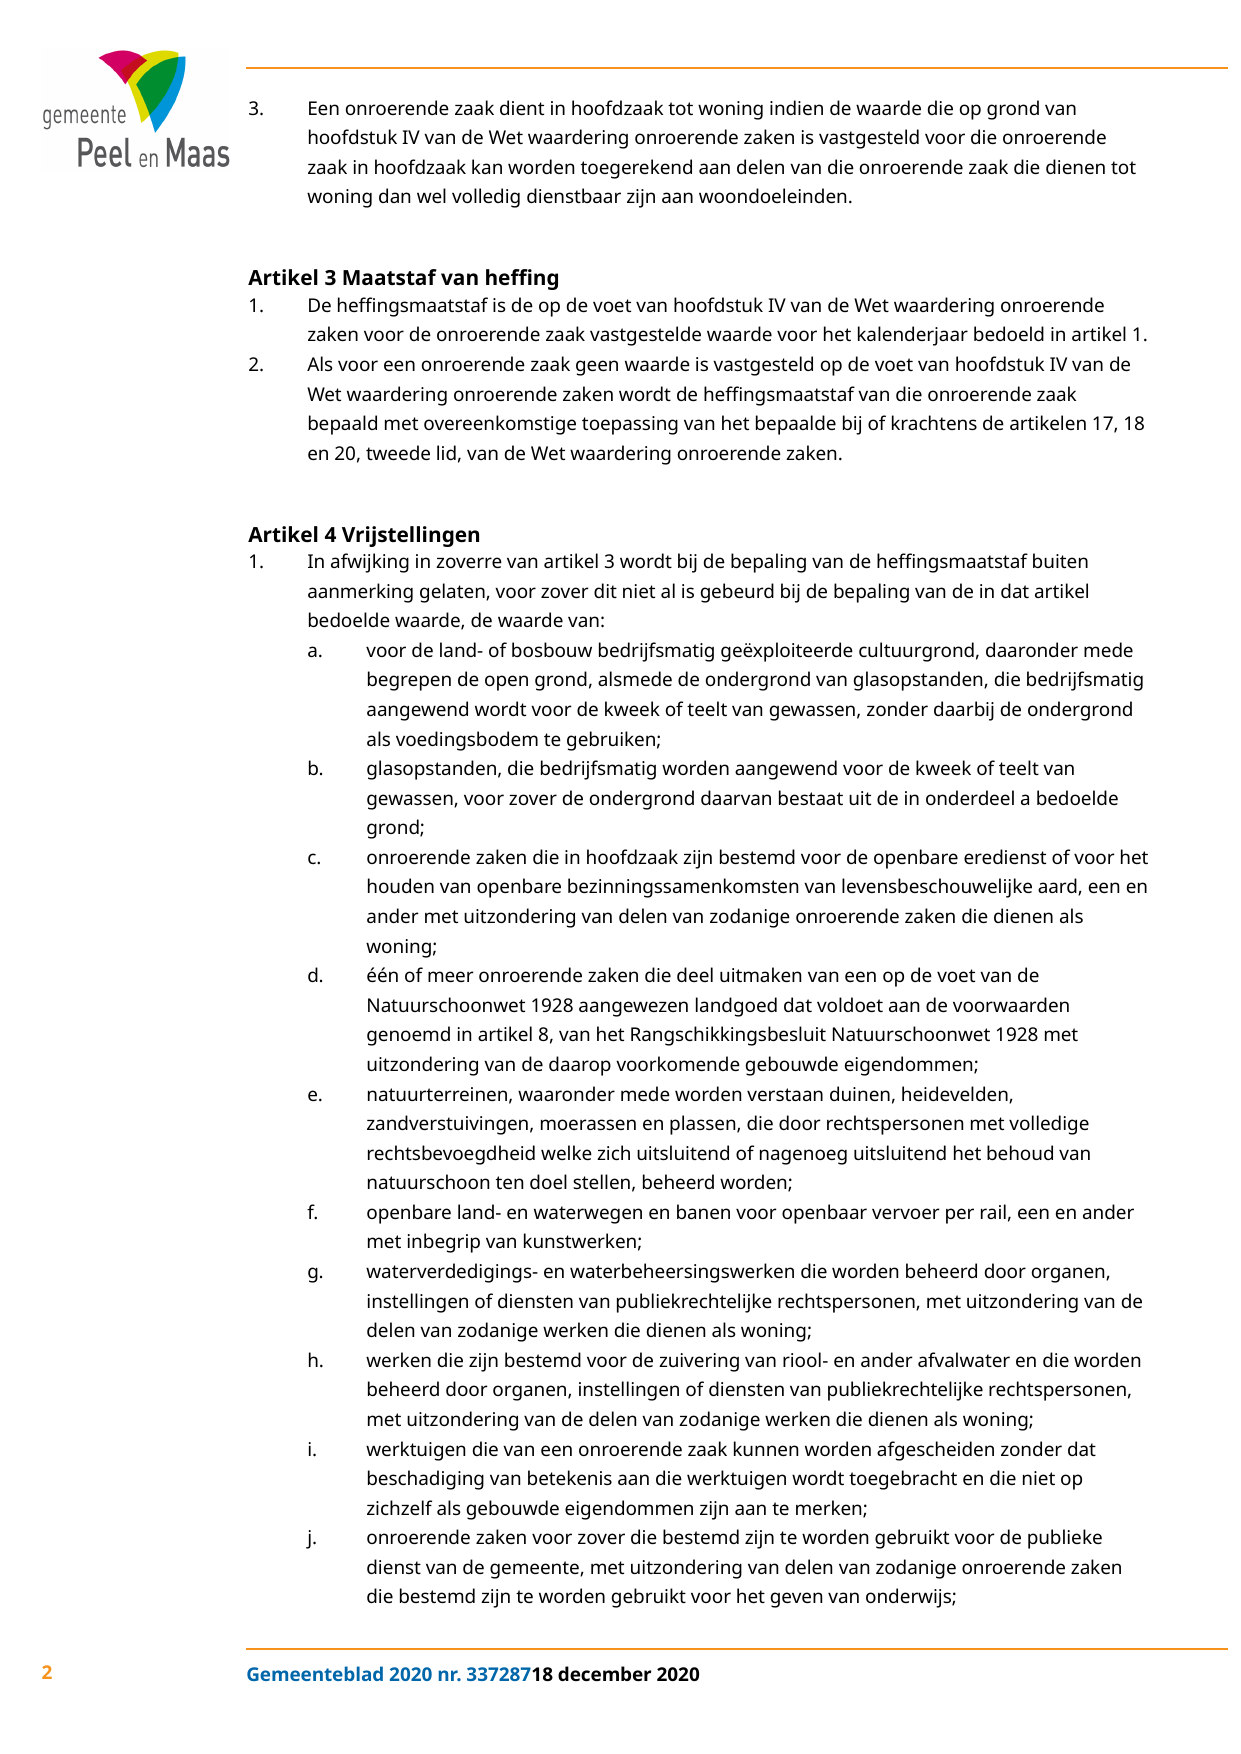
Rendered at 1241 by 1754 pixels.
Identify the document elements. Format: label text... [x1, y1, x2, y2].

picture [41, 47, 231, 172]
list openbare land- en waterwegen en banen voor openbaar vervoer per rail, een en ander met inbegrip van kunstwerken; [307, 1199, 1152, 1254]
list onroerende zaken die in hoofdzaak zijn bestemd voor de openbare eredienst of voor het houden van openbare bezinningssamenkomsten van levensbeschouwelijke aard, een en ander met uitzondering van delen van zodanige onroerende zaken die dienen als woning; [307, 844, 1152, 959]
list onroerende zaken voor zover die bestemd zijn te worden gebruikt voor de publieke dienst van de gemeente, met uitzondering van delen van zodanige onroerende zaken die bestemd zijn te worden gebruikt voor het geven van onderwijs; [307, 1524, 1152, 1609]
text Artikel 3 Maatstaf van heffing [248, 263, 1152, 292]
list Een onroerende zaak dient in hoofdzaak tot woning indien de waarde die op grond van hoofdstuk IV van de Wet waardering onroerende zaken is vastgesteld voor die onroerende zaak in hoofdzaak kan worden toegerekend aan delen van die onroerende zaak die dienen tot woning dan wel volledig dienstbaar zijn aan woondoeleinden. [248, 95, 1152, 209]
list In afwijking in zoverre van artikel 3 wordt bij de bepaling van de heffingsmaatstaf buiten aanmerking gelaten, voor zover dit niet al is gebeurd bij de bepaling van de in dat artikel bedoelde waarde, de waarde van: [248, 548, 1152, 633]
list De heffingsmaatstaf is de op de voet van hoofdstuk IV van de Wet waardering onroerende zaken voor de onroerende zaak vastgestelde waarde voor het kalenderjaar bedoeld in artikel 1. [248, 292, 1152, 347]
list glasopstanden, die bedrijfsmatig worden aangewend voor de kweek of teelt van gewassen, voor zover de ondergrond daarvan bestaat uit de in onderdeel a bedoelde grond; [307, 755, 1152, 840]
list waterverdedigings- en waterbeheersingswerken die worden beheerd door organen, instellingen of diensten van publiekrechtelijke rechtspersonen, met uitzondering van de delen van zodanige werken die dienen als woning; [307, 1258, 1152, 1343]
list werken die zijn bestemd voor de zuivering van riool- en ander afvalwater en die worden beheerd door organen, instellingen of diensten van publiekrechtelijke rechtspersonen, met uitzondering van de delen van zodanige werken die dienen als woning; [307, 1347, 1152, 1432]
list werktuigen die van een onroerende zaak kunnen worden afgescheiden zonder dat beschadiging van betekenis aan die werktuigen wordt toegebracht en die niet op zichzelf als gebouwde eigendommen zijn aan te merken; [307, 1436, 1152, 1521]
list Als voor een onroerende zaak geen waarde is vastgesteld op de voet van hoofdstuk IV van de Wet waardering onroerende zaken wordt de heffingsmaatstaf van die onroerende zaak bepaald met overeenkomstige toepassing van het bepaalde bij of krachtens de artikelen 17, 18 en 20, tweede lid, van de Wet waardering onroerende zaken. [248, 351, 1152, 466]
text Artikel 4 Vrijstellingen [248, 520, 1152, 548]
list voor de land- of bosbouw bedrijfsmatig geëxploiteerde cultuurgrond, daaronder mede begrepen de open grond, alsmede de ondergrond van glasopstanden, die bedrijfsmatig aangewend wordt voor de kweek of teelt van gewassen, zonder daarbij de ondergrond als voedingsbodem te gebruiken; [307, 637, 1152, 752]
list natuurterreinen, waaronder mede worden verstaan duinen, heidevelden, zandverstuivingen, moerassen en plassen, die door rechtspersonen met volledige rechtsbevoegdheid welke zich uitsluitend of nagenoeg uitsluitend het behoud van natuurschoon ten doel stellen, beheerd worden; [307, 1081, 1152, 1195]
list één of meer onroerende zaken die deel uitmaken van een op de voet van de Natuurschoonwet 1928 aangewezen landgoed dat voldoet aan de voorwaarden genoemd in artikel 8, van het Rangschikkingsbesluit Natuurschoonwet 1928 met uitzondering van de daarop voorkomende gebouwde eigendommen; [307, 962, 1152, 1077]
